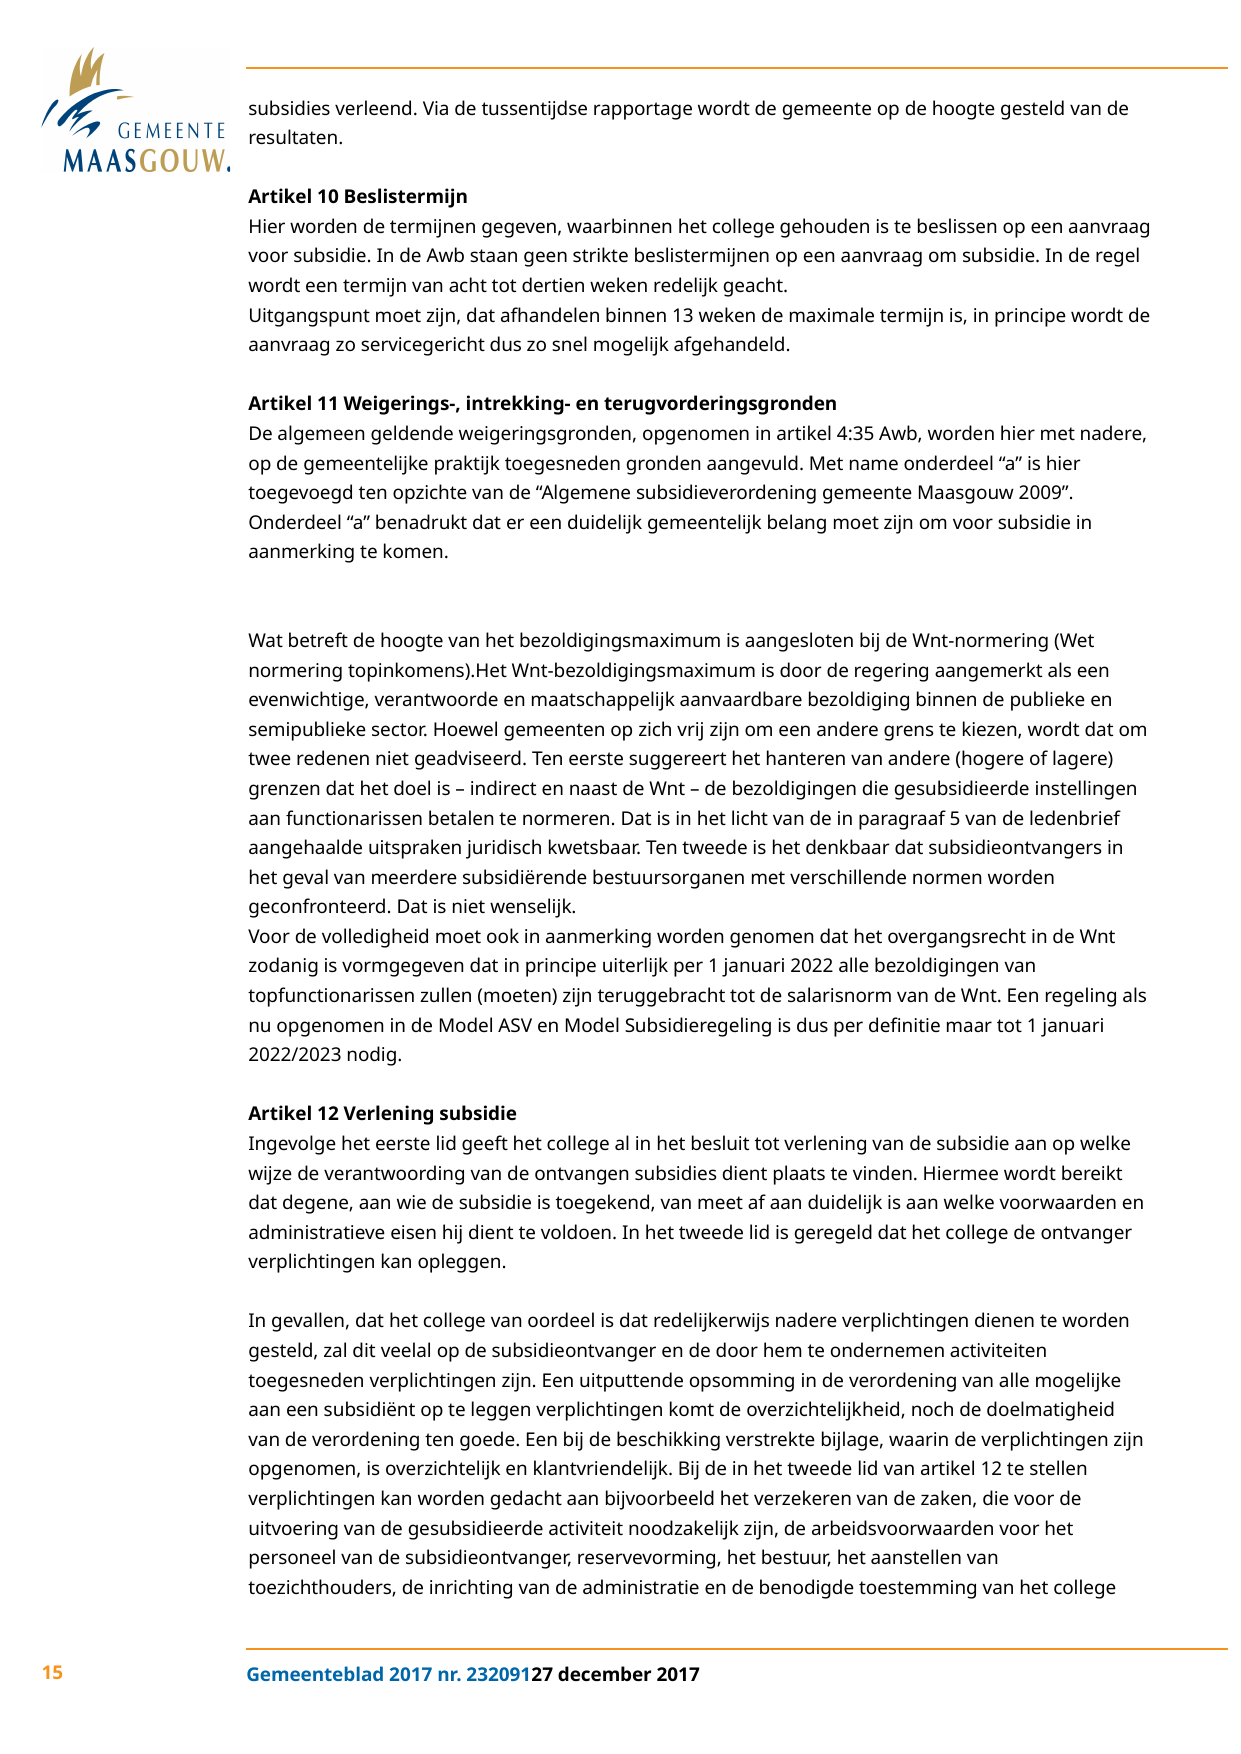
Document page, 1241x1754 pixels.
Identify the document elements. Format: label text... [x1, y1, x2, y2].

text De algemeen geldende weigeringsgronden, opgenomen in artikel 4:35 Awb, worden hier met nadere, op de gemeentelijke praktijk toegesneden gronden aangevuld. Met name onderdeel “a” is hier toegevoegd ten opzichte van de “Algemene subsidieverordening gemeente Maasgouw 2009”. Onderdeel “a” benadrukt dat er een duidelijk gemeentelijk belang moet zijn om voor subsidie in aanmerking te komen. [248, 420, 1152, 564]
text Artikel 12 Verlening subsidie [248, 1101, 1152, 1126]
picture [41, 47, 231, 172]
text In gevallen, dat het college van oordeel is dat redelijkerwijs nadere verplichtingen dienen te worden gesteld, zal dit veelal op de subsidieontvanger en de door hem te ondernemen activiteiten toegesneden verplichtingen zijn. Een uitputtende opsomming in de verordening van alle mogelijke aan een subsidiënt op te leggen verplichtingen komt de overzichtelijk­heid, noch de doelmatigheid van de verordening ten goede. Een bij de beschikking verstrekte bijlage, waarin de verplichtingen zijn opgenomen, is overzichtelijk en klantvriendelijk. Bij de in het tweede lid van artikel 12 te stellen verplichtingen kan worden gedacht aan bijvoorbeeld het verzekeren van de zaken, die voor de uitvoering van de gesubsidieerde activiteit noodzakelijk zijn, de arbeidsvoorwaarden voor het personeel van de subsidieontvanger, reservevorming, het bestuur, het aanstellen van toezichthouders, de inrichting van de administratie en de benodigde toestemming van het college [248, 1308, 1152, 1600]
text Artikel 11 Weigerings-, intrekking- en terugvorderingsgronden [248, 391, 1152, 416]
text Wat betreft de hoogte van het bezoldigingsmaximum is aangesloten bij de Wnt-normering (Wet normering topinkomens).Het Wnt-bezoldigingsmaximum is door de regering aangemerkt als een evenwichtige, verantwoorde en maatschappelijk aanvaardbare bezoldiging binnen de publieke en semipublieke sector. Hoewel gemeenten op zich vrij zijn om een andere grens te kiezen, wordt dat om twee redenen niet geadviseerd. Ten eerste suggereert het hanteren van andere (hogere of lagere) grenzen dat het doel is – indirect en naast de Wnt – de bezoldigingen die gesubsidieerde instellingen aan functionarissen betalen te normeren. Dat is in het licht van de in paragraaf 5 van de ledenbrief aangehaalde uitspraken juridisch kwetsbaar. Ten tweede is het denkbaar dat subsidieontvangers in het geval van meerdere subsidiërende bestuursorganen met verschillende normen worden geconfronteerd. Dat is niet wenselijk. [248, 627, 1152, 919]
text Voor de volledigheid moet ook in aanmerking worden genomen dat het overgangsrecht in de Wnt zodanig is vormgegeven dat in principe uiterlijk per 1 januari 2022 alle bezoldigingen van topfunctionarissen zullen (moeten) zijn teruggebracht tot de salarisnorm van de Wnt. Een regeling als nu opgenomen in de Model ASV en Model Subsidieregeling is dus per definitie maar tot 1 januari 2022/2023 nodig. [248, 923, 1152, 1067]
text Uitgangspunt moet zijn, dat afhandelen binnen 13 weken de maximale termijn is, in principe wordt de aanvraag zo servicegericht dus zo snel mogelijk afgehandeld. [248, 302, 1152, 357]
text Ingevolge het eerste lid geeft het college al in het besluit tot verlening van de subsidie aan op welke wijze de verantwoording van de ontvangen subsidies dient plaats te vinden. Hiermee wordt bereikt dat degene, aan wie de subsidie is toegekend, van meet af aan duidelijk is aan welke voorwaarden en administratieve eisen hij dient te voldoen. In het tweede lid is geregeld dat het college de ontvanger verplichtingen kan opleggen. [248, 1130, 1152, 1274]
text subsidies verleend. Via de tussentijdse rapportage wordt de gemeente op de hoogte gesteld van de resultaten. [248, 95, 1152, 150]
text Hier worden de termijnen gegeven, waarbinnen het college gehouden is te beslissen op een aanvraag voor subsidie. In de Awb staan geen strikte beslistermijnen op een aanvraag om subsidie. In de regel wordt een termijn van acht tot dertien weken redelijk geacht. [248, 213, 1152, 298]
text Artikel 10 Beslistermijn [248, 183, 1152, 209]
